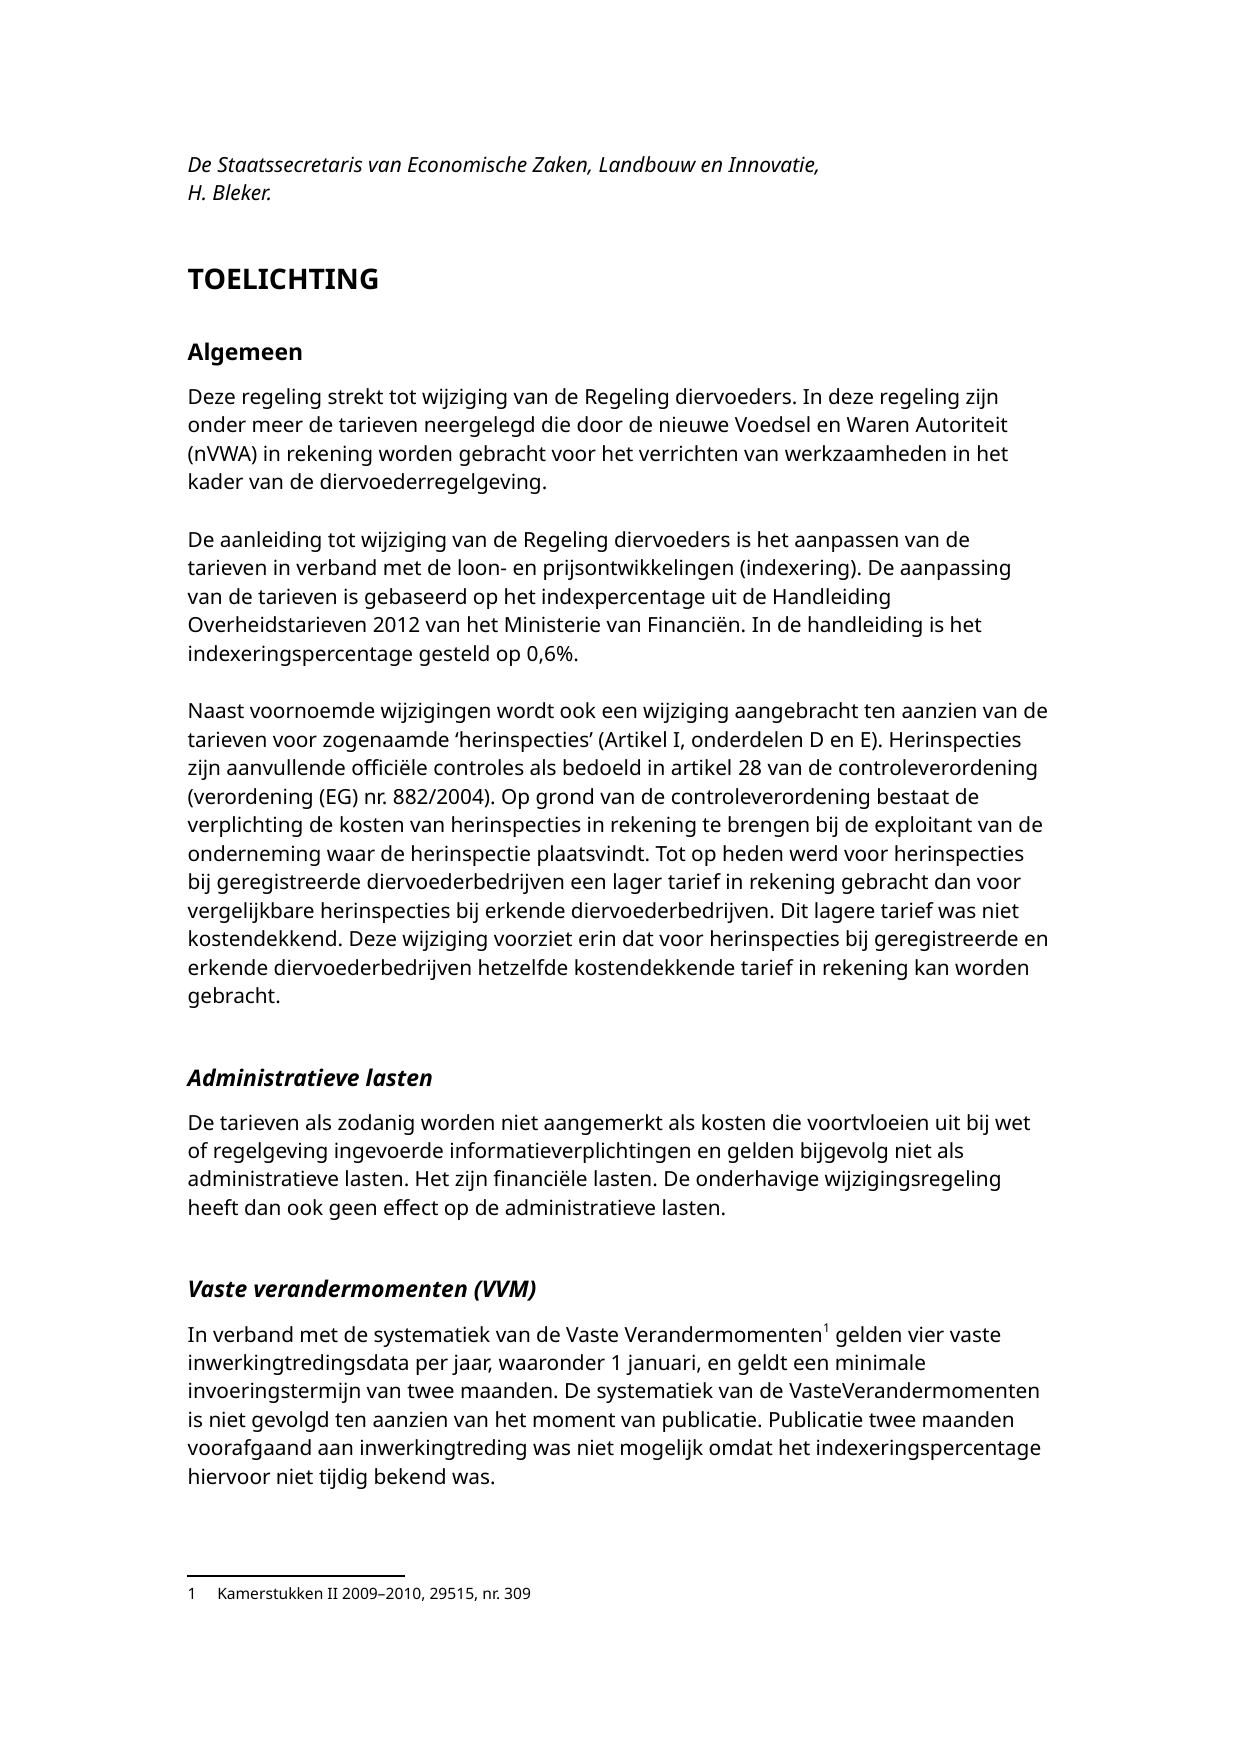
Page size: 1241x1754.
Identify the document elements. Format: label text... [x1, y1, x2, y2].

subtitle Vaste verandermomenten (VVM) [187, 1273, 1053, 1305]
subtitle TOELICHTING [187, 259, 1053, 298]
text In verband met de systematiek van de Vaste Verandermomenten gelden vier vaste inwerkingtredingsdata per jaar, waaronder 1 januari, en geldt een minimale invoeringstermijn van twee maanden. De systematiek van de VasteVerandermomenten is niet gevolgd ten aanzien van het moment van publicatie. Publicatie twee maanden voorafgaand aan inwerkingtreding was niet mogelijk omdat het indexeringspercentage hiervoor niet tijdig bekend was. [187, 1320, 1053, 1490]
text Deze regeling strekt tot wijziging van de Regeling diervoeders. In deze regeling zijn onder meer de tarieven neergelegd die door de nieuwe Voedsel en Waren Autoriteit (nVWA) in rekening worden gebracht voor het verrichten van werkzaamheden in het kader van de diervoederregelgeving. [187, 382, 1053, 496]
text Kamerstukken II 2009–2010, 29515, nr. 309 [187, 1575, 1053, 1604]
text Naast voornoemde wijzigingen wordt ook een wijziging aangebracht ten aanzien van de tarieven voor zogenaamde ‘herinspecties’ (Artikel I, onderdelen D en E). Herinspecties zijn aanvullende officiële controles als bedoeld in artikel 28 van de controleverordening (verordening (EG) nr. 882/2004). Op grond van de controleverordening bestaat de verplichting de kosten van herinspecties in rekening te brengen bij de exploitant van de onderneming waar de herinspectie plaatsvindt. Tot op heden werd voor herinspecties bij geregistreerde diervoederbedrijven een lager tarief in rekening gebracht dan voor vergelijkbare herinspecties bij erkende diervoederbedrijven. Dit lagere tarief was niet kostendekkend. Deze wijziging voorziet erin dat voor herinspecties bij geregistreerde en erkende diervoederbedrijven hetzelfde kostendekkende tarief in rekening kan worden gebracht. [187, 697, 1053, 1009]
text De tarieven als zodanig worden niet aangemerkt als kosten die voortvloeien uit bij wet of regelgeving ingevoerde informatieverplichtingen en gelden bijgevolg niet als administratieve lasten. Het zijn financiële lasten. De onderhavige wijzigingsregeling heeft dan ook geen effect op de administratieve lasten. [187, 1108, 1053, 1221]
subtitle Algemeen [187, 336, 1053, 367]
subtitle Administratieve lasten [187, 1061, 1053, 1093]
text De aanleiding tot wijziging van de Regeling diervoeders is het aanpassen van de tarieven in verband met de loon- en prijsontwikkelingen (indexering). De aanpassing van de tarieven is gebaseerd op het indexpercentage uit de Handleiding Overheidstarieven 2012 van het Ministerie van Financiën. In de handleiding is het indexeringspercentage gesteld op 0,6%. [187, 525, 1053, 667]
text De Staatssecretaris van Economische Zaken, Landbouw en Innovatie, [187, 150, 1053, 178]
text H. Bleker. [187, 178, 1053, 207]
